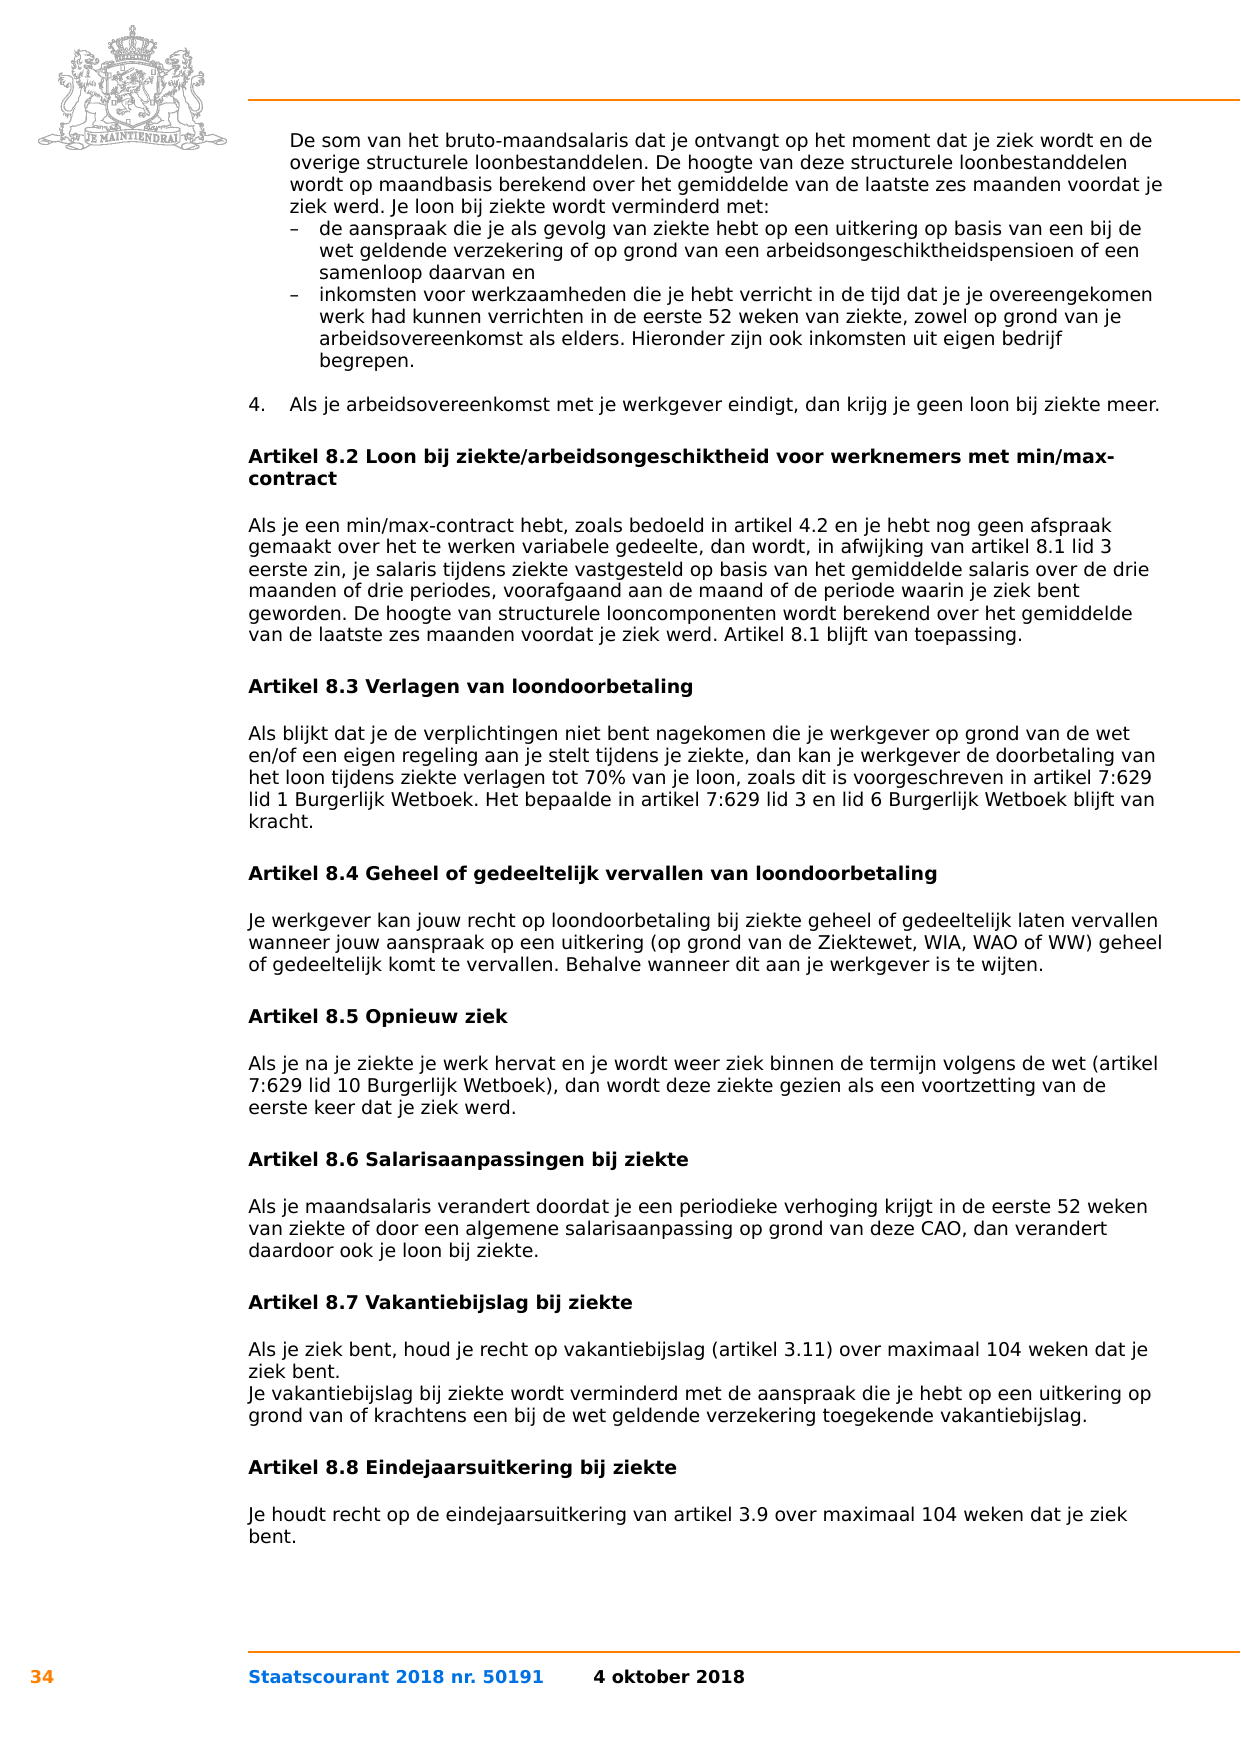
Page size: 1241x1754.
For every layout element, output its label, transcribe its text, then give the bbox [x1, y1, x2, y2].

text Je vakantiebijslag bij ziekte wordt verminderd met de aanspraak die je hebt op een uitkering op grond van of krachtens een bij de wet geldende verzekering toegekende vakantiebijslag. [248, 1383, 1163, 1427]
subtitle Artikel 8.8 Eindejaarsuitkering bij ziekte [248, 1457, 1163, 1479]
subtitle Artikel 8.5 Opnieuw ziek [248, 1006, 1163, 1028]
subtitle Artikel 8.6 Salarisaanpassingen bij ziekte [248, 1149, 1163, 1171]
text Als je ziek bent, houd je recht op vakantiebijslag (artikel 3.11) over maximaal 104 weken dat je ziek bent. [248, 1339, 1163, 1383]
text Als je een min/max-contract hebt, zoals bedoeld in artikel 4.2 en je hebt nog geen afspraak gemaakt over het te werken variabele gedeelte, dan wordt, in afwijking van artikel 8.1 lid 3 eerste zin, je salaris tijdens ziekte vastgesteld op basis van het gemiddelde salaris over de drie maanden of drie periodes, voorafgaand aan de maand of de periode waarin je ziek bent geworden. De hoogte van structurele looncomponenten wordt berekend over het gemiddelde van de laatste zes maanden voordat je ziek werd. Artikel 8.1 blijft van toepassing. [248, 514, 1163, 646]
text 4. Als je arbeidsovereenkomst met je werkgever eindigt, dan krijg je geen loon bij ziekte meer. [248, 393, 1163, 416]
text – de aanspraak die je als gevolg van ziekte hebt op een uitkering op basis van een bij de wet geldende verzekering of op grond van een arbeidsongeschiktheidspensioen of een samenloop daarvan en [289, 218, 1163, 284]
subtitle Artikel 8.4 Geheel of gedeeltelijk vervallen van loondoorbetaling [248, 863, 1163, 885]
text Als je na je ziekte je werk hervat en je wordt weer ziek binnen de termijn volgens de wet (artikel 7:629 lid 10 Burgerlijk Wetboek), dan wordt deze ziekte gezien als een voortzetting van de eerste keer dat je ziek werd. [248, 1053, 1163, 1119]
text Je werkgever kan jouw recht op loondoorbetaling bij ziekte geheel of gedeeltelijk laten vervallen wanneer jouw aanspraak op een uitkering (op grond van de Ziektewet, WIA, WAO of WW) geheel of gedeeltelijk komt te vervallen. Behalve wanneer dit aan je werkgever is te wijten. [248, 910, 1163, 976]
subtitle Artikel 8.3 Verlagen van loondoorbetaling [248, 676, 1163, 698]
text De som van het bruto-maandsalaris dat je ontvangt op het moment dat je ziek wordt en de overige structurele loonbestanddelen. De hoogte van deze structurele loonbestanddelen wordt op maandbasis berekend over het gemiddelde van de laatste zes maanden voordat je ziek werd. Je loon bij ziekte wordt verminderd met: [289, 130, 1163, 218]
text – inkomsten voor werkzaamheden die je hebt verricht in de tijd dat je je overeengekomen werk had kunnen verrichten in de eerste 52 weken van ziekte, zowel op grond van je arbeidsovereenkomst als elders. Hieronder zijn ook inkomsten uit eigen bedrijf begrepen. [289, 284, 1163, 372]
subtitle Artikel 8.7 Vakantiebijslag bij ziekte [248, 1292, 1163, 1314]
subtitle Artikel 8.2 Loon bij ziekte/arbeidsongeschiktheid voor werknemers met min/max-contract [248, 446, 1163, 489]
text Als blijkt dat je de verplichtingen niet bent nagekomen die je werkgever op grond van de wet en/of een eigen regeling aan je stelt tijdens je ziekte, dan kan je werkgever de doorbetaling van het loon tijdens ziekte verlagen tot 70% van je loon, zoals dit is voorgeschreven in artikel 7:629 lid 1 Burgerlijk Wetboek. Het bepaalde in artikel 7:629 lid 3 en lid 6 Burgerlijk Wetboek blijft van kracht. [248, 723, 1163, 833]
text Je houdt recht op de eindejaarsuitkering van artikel 3.9 over maximaal 104 weken dat je ziek bent. [248, 1504, 1163, 1548]
text Als je maandsalaris verandert doordat je een periodieke verhoging krijgt in de eerste 52 weken van ziekte of door een algemene salarisaanpassing op grond van deze CAO, dan verandert daardoor ook je loon bij ziekte. [248, 1196, 1163, 1262]
picture [38, 25, 227, 150]
